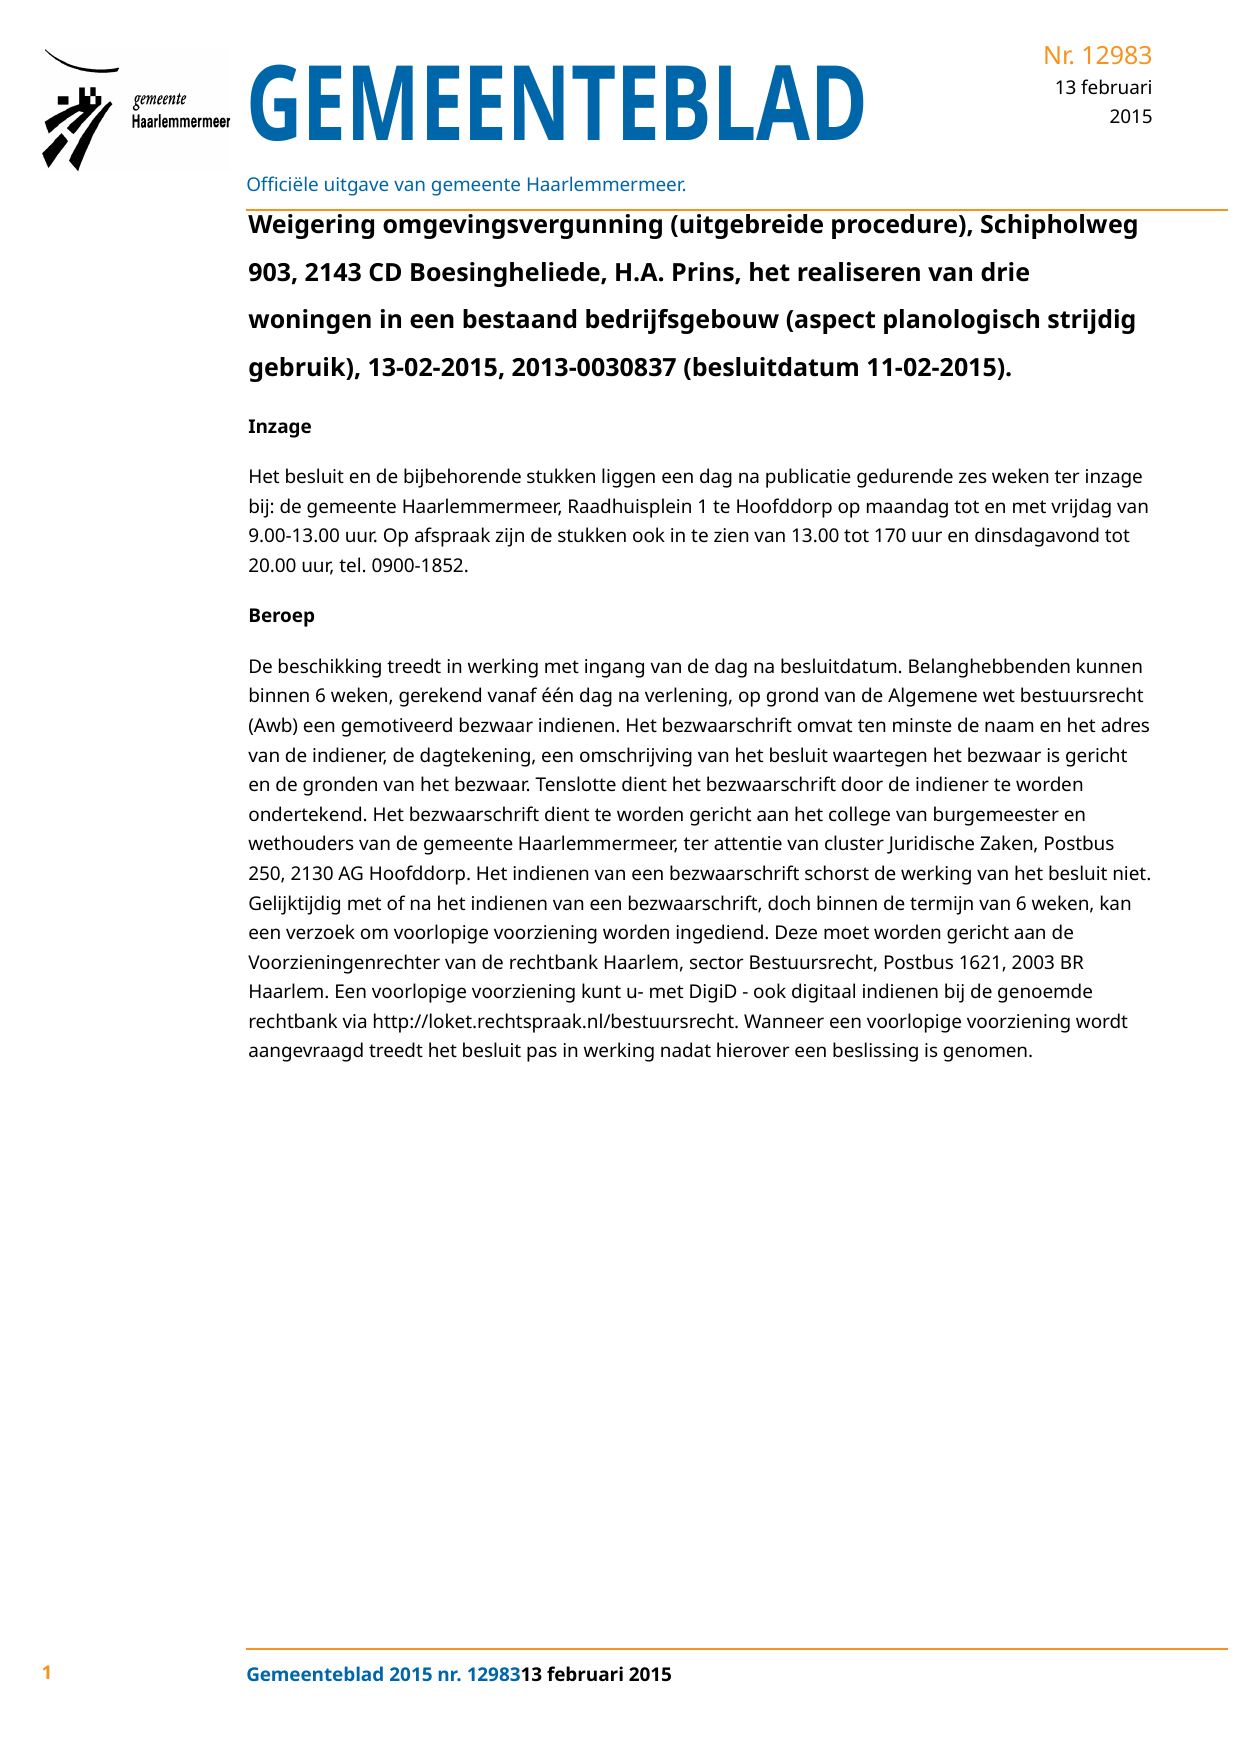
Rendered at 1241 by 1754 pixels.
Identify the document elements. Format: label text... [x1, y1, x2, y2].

text De beschikking treedt in werking met ingang van de dag na besluitdatum. Belanghebbenden kunnen binnen 6 weken, gerekend vanaf één dag na verlening, op grond van de Algemene wet bestuursrecht (Awb) een gemotiveerd bezwaar indienen. Het bezwaarschrift omvat ten minste de naam en het adres van de indiener, de dagtekening, een omschrijving van het besluit waartegen het bezwaar is gericht en de gronden van het bezwaar. Tenslotte dient het bezwaarschrift door de indiener te worden ondertekend. Het bezwaarschrift dient te worden gericht aan het college van burgemeester en wethouders van de gemeente Haarlemmermeer, ter attentie van cluster Juridische Zaken, Postbus 250, 2130 AG Hoofddorp. Het indienen van een bezwaarschrift schorst de werking van het besluit niet. Gelijktijdig met of na het indienen van een bezwaarschrift, doch binnen de termijn van 6 weken, kan een verzoek om voorlopige voorziening worden ingediend. Deze moet worden gericht aan de Voorzieningenrechter van de rechtbank Haarlem, sector Bestuursrecht, Postbus 1621, 2003 BR Haarlem. Een voorlopige voorziening kunt u- met DigiD - ook digitaal indienen bij de genoemde rechtbank via http://loket.rechtspraak.nl/bestuursrecht. Wanneer een voorlopige voorziening wordt aangevraagd treedt het besluit pas in werking nadat hierover een beslissing is genomen. [248, 653, 1152, 1063]
text Beroep [248, 603, 1152, 628]
text Inzage [248, 413, 1152, 439]
text Weigering omgevingsvergunning (uitgebreide procedure), Schipholw­eg 903, 2143 CD Boesinghe­liede, H.A. Prins, het realiseren van drie woningen in een bestaand bedrijfsgebouw (aspect planologisch strijdig gebruik), 13-02-2015, 2013-0030837 (besluitdatum 11-02-2015). [248, 211, 1152, 384]
picture [41, 47, 231, 172]
text Het besluit en de bijbehorende stukken liggen een dag na publicatie gedurende zes weken ter inzage bij: de gemeente Haarlemmermeer, Raadhuisplein 1 te Hoofddorp op maandag tot en met vrijdag van 9.00-13.00 uur. Op afspraak zijn de stukken ook in te zien van 13.00 tot 170 uur en dinsdagavond tot 20.00 uur, tel. 0900-1852. [248, 463, 1152, 578]
